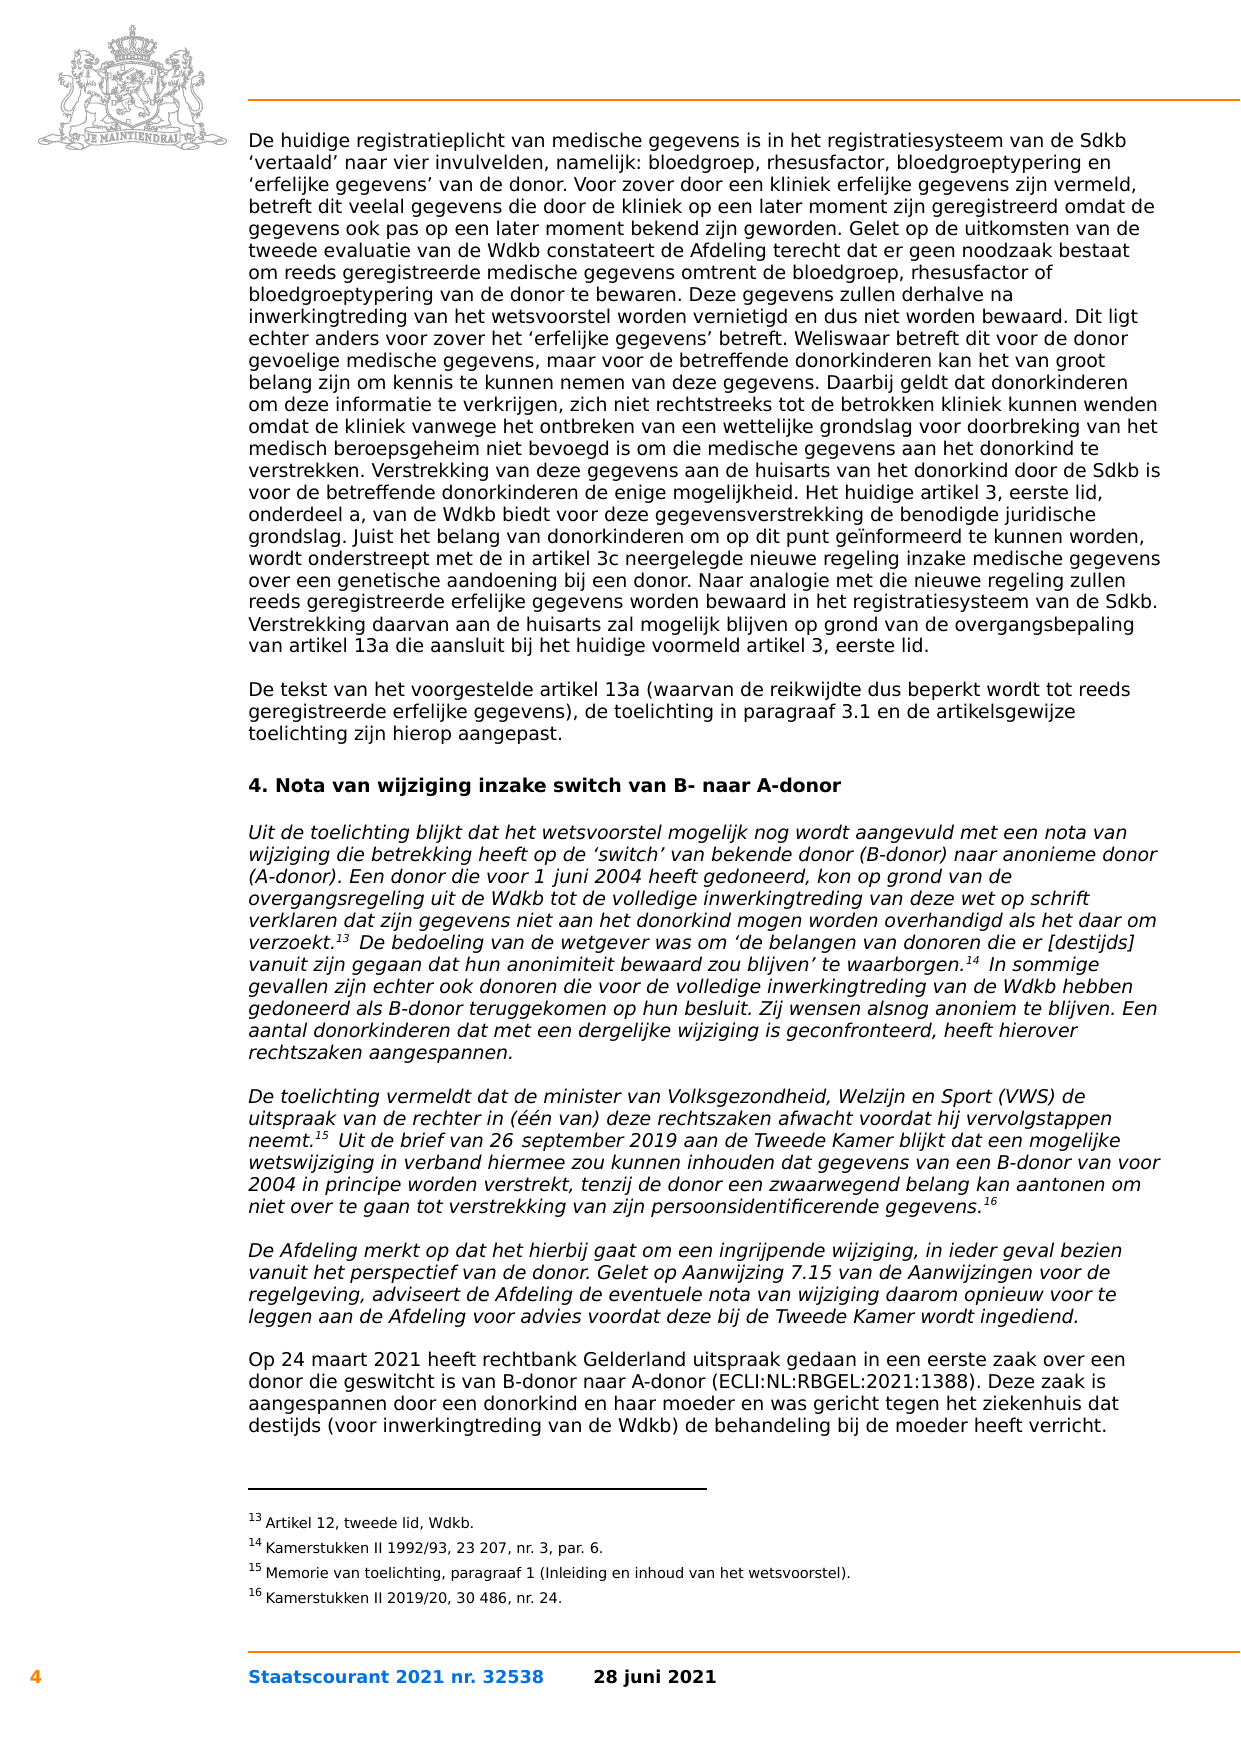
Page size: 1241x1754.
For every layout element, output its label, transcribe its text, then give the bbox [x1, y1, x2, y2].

text Memorie van toelichting, paragraaf 1 (Inleiding en inhoud van het wetsvoorstel). [248, 1561, 1163, 1583]
text De toelichting vermeldt dat de minister van Volksgezondheid, Welzijn en Sport (VWS) de uitspraak van de rechter in (één van) deze rechtszaken afwacht voordat hij vervolgstappen neemt. Uit de brief van 26 september 2019 aan de Tweede Kamer blijkt dat een mogelijke wetswijziging in verband hiermee zou kunnen inhouden dat gegevens van een B-donor van voor 2004 in principe worden verstrekt, tenzij de donor een zwaarwegend belang kan aantonen om niet over te gaan tot verstrekking van zijn persoonsidentificerende gegevens. [248, 1086, 1163, 1218]
text Artikel 12, tweede lid, Wdkb. [248, 1511, 1163, 1533]
subtitle 4. Nota van wijziging inzake switch van B- naar A-donor [248, 775, 1163, 797]
text De tekst van het voorgestelde artikel 13a (waarvan de reikwijdte dus beperkt wordt tot reeds geregistreerde erfelijke gegevens), de toelichting in paragraaf 3.1 en de artikelsgewijze toelichting zijn hierop aangepast. [248, 679, 1163, 745]
text Op 24 maart 2021 heeft rechtbank Gelderland uitspraak gedaan in een eerste zaak over een donor die geswitcht is van B-donor naar A-donor (ECLI:NL:RBGEL:2021:1388). Deze zaak is aangespannen door een donorkind en haar moeder en was gericht tegen het ziekenhuis dat destijds (voor inwerkingtreding van de Wdkb) de behandeling bij de moeder heeft verricht. [248, 1349, 1163, 1437]
text Kamerstukken II 2019/20, 30 486, nr. 24. [248, 1586, 1163, 1608]
text Kamerstukken II 1992/93, 23 207, nr. 3, par. 6. [248, 1536, 1163, 1558]
text De Afdeling merkt op dat het hierbij gaat om een ingrijpende wijziging, in ieder geval bezien vanuit het perspectief van de donor. Gelet op Aanwijzing 7.15 van de Aanwijzingen voor de regelgeving, adviseert de Afdeling de eventuele nota van wijziging daarom opnieuw voor te leggen aan de Afdeling voor advies voordat deze bij de Tweede Kamer wordt ingediend. [248, 1239, 1163, 1327]
picture [38, 25, 227, 150]
text Uit de toelichting blijkt dat het wetsvoorstel mogelijk nog wordt aangevuld met een nota van wijziging die betrekking heeft op de ‘switch’ van bekende donor (B-donor) naar anonieme donor (A-donor). Een donor die voor 1 juni 2004 heeft gedoneerd, kon op grond van de overgangsregeling uit de Wdkb tot de volledige inwerkingtreding van deze wet op schrift verklaren dat zijn gegevens niet aan het donorkind mogen worden overhandigd als het daar om verzoekt. De bedoeling van de wetgever was om ‘de belangen van donoren die er [destijds] vanuit zijn gegaan dat hun anonimiteit bewaard zou blijven’ te waarborgen. In sommige gevallen zijn echter ook donoren die voor de volledige inwerkingtreding van de Wdkb hebben gedoneerd als B-donor teruggekomen op hun besluit. Zij wensen alsnog anoniem te blijven. Een aantal donorkinderen dat met een dergelijke wijziging is geconfronteerd, heeft hierover rechtszaken aangespannen. [248, 822, 1163, 1064]
text De huidige registratieplicht van medische gegevens is in het registratiesysteem van de Sdkb ‘vertaald’ naar vier invulvelden, namelijk: bloedgroep, rhesusfactor, bloedgroeptypering en ‘erfelijke gegevens’ van de donor. Voor zover door een kliniek erfelijke gegevens zijn vermeld, betreft dit veelal gegevens die door de kliniek op een later moment zijn geregistreerd omdat de gegevens ook pas op een later moment bekend zijn geworden. Gelet op de uitkomsten van de tweede evaluatie van de Wdkb constateert de Afdeling terecht dat er geen noodzaak bestaat om reeds geregistreerde medische gegevens omtrent de bloedgroep, rhesusfactor of bloedgroeptypering van de donor te bewaren. Deze gegevens zullen derhalve na inwerkingtreding van het wetsvoorstel worden vernietigd en dus niet worden bewaard. Dit ligt echter anders voor zover het ‘erfelijke gegevens’ betreft. Weliswaar betreft dit voor de donor gevoelige medische gegevens, maar voor de betreffende donorkinderen kan het van groot belang zijn om kennis te kunnen nemen van deze gegevens. Daarbij geldt dat donorkinderen om deze informatie te verkrijgen, zich niet rechtstreeks tot de betrokken kliniek kunnen wenden omdat de kliniek vanwege het ontbreken van een wettelijke grondslag voor doorbreking van het medisch beroepsgeheim niet bevoegd is om die medische gegevens aan het donorkind te verstrekken. Verstrekking van deze gegevens aan de huisarts van het donorkind door de Sdkb is voor de betreffende donorkinderen de enige mogelijkheid. Het huidige artikel 3, eerste lid, onderdeel a, van de Wdkb biedt voor deze gegevensverstrekking de benodigde juridische grondslag. Juist het belang van donorkinderen om op dit punt geïnformeerd te kunnen worden, wordt onderstreept met de in artikel 3c neergelegde nieuwe regeling inzake medische gegevens over een genetische aandoening bij een donor. Naar analogie met die nieuwe regeling zullen reeds geregistreerde erfelijke gegevens worden bewaard in het registratiesysteem van de Sdkb. Verstrekking daarvan aan de huisarts zal mogelijk blijven op grond van de overgangsbepaling van artikel 13a die aansluit bij het huidige voormeld artikel 3, eerste lid. [248, 130, 1163, 657]
